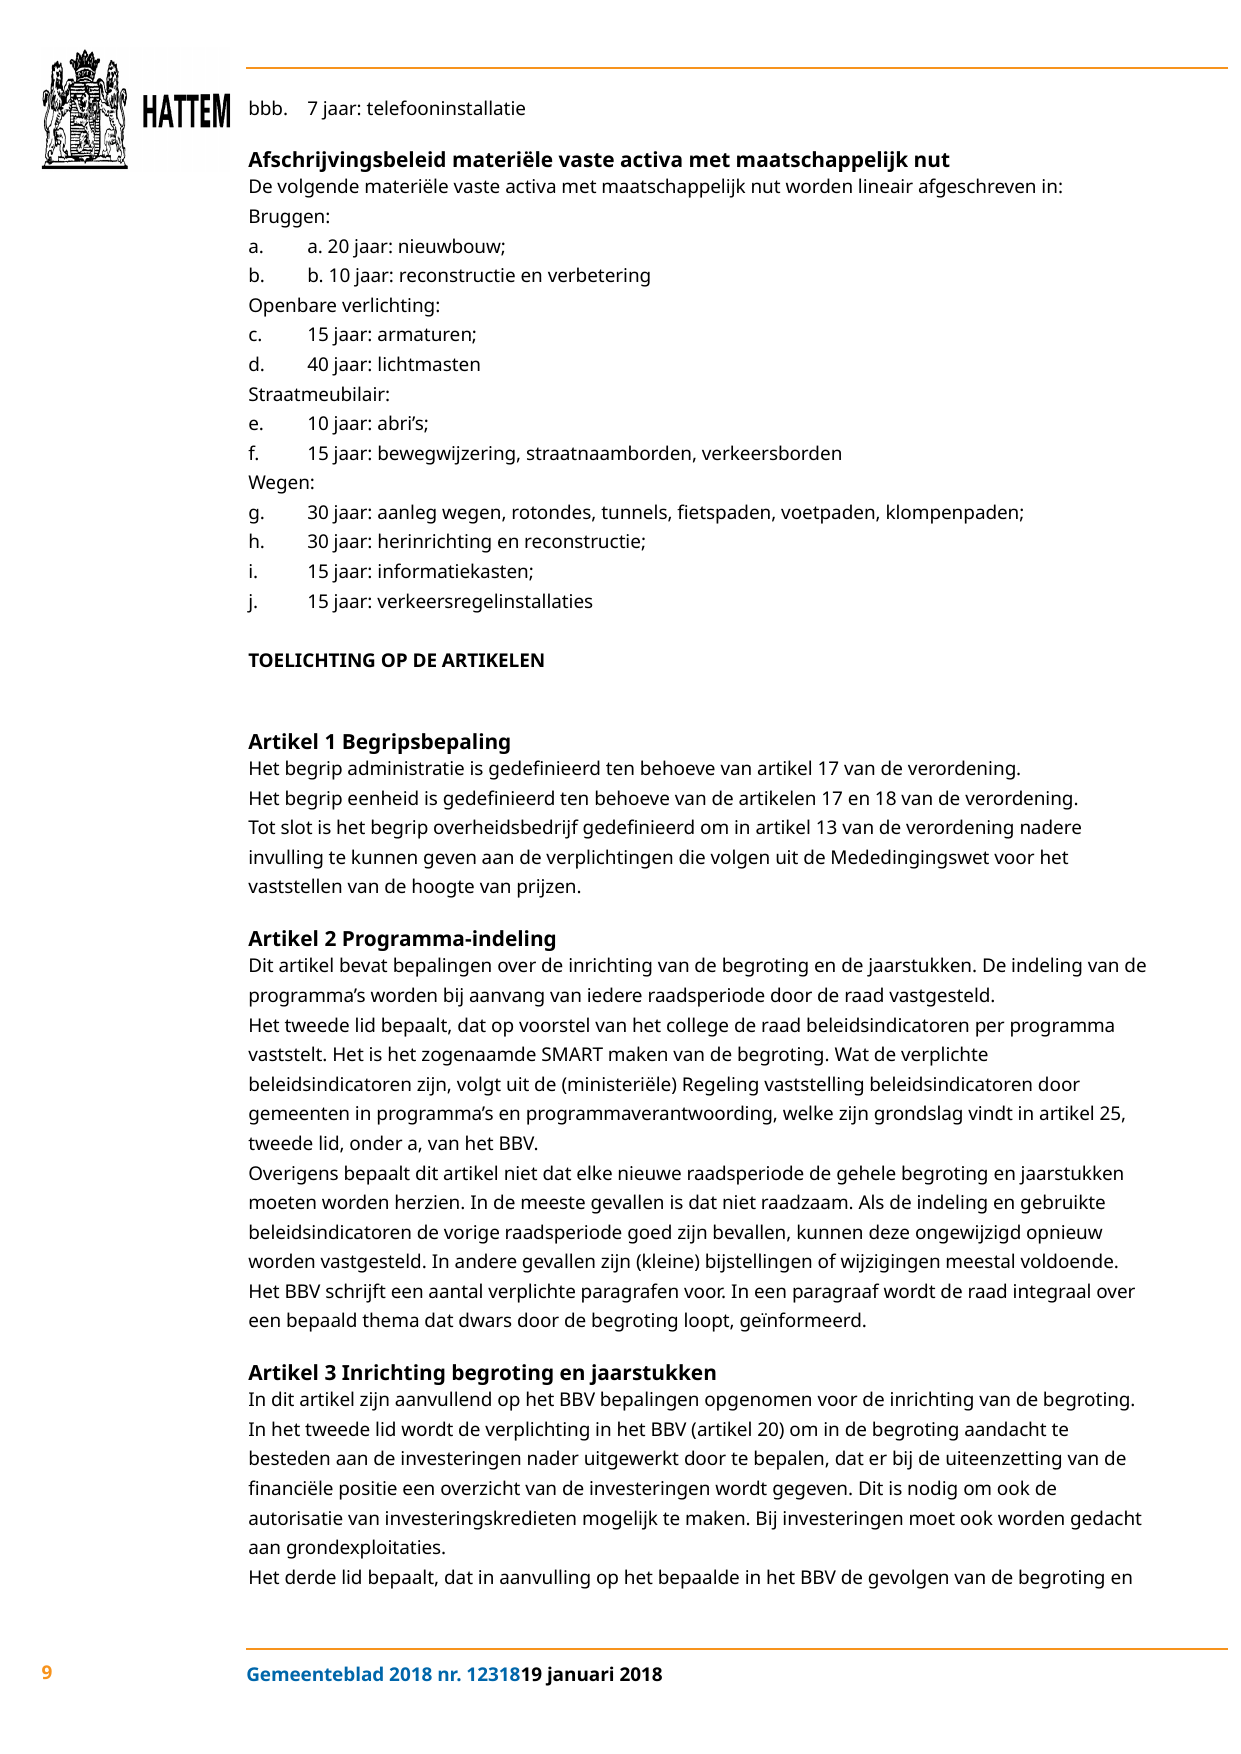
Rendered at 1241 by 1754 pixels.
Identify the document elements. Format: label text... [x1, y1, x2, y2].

text Afschrijvingsbeleid materiële vaste activa met maatschappelijk nut [248, 145, 1152, 174]
text Het derde lid bepaalt, dat in aanvulling op het bepaalde in het BBV de gevolgen van de begroting en [248, 1564, 1152, 1590]
text Wegen: [248, 469, 1152, 495]
list a. 20 jaar: nieuwbouw; [248, 233, 1152, 258]
text Het begrip eenheid is gedefinieerd ten behoeve van de artikelen 17 en 18 van de verordening. [248, 785, 1152, 811]
list 15 jaar: armaturen; [248, 322, 1152, 347]
text Artikel 2 Programma-indeling [248, 924, 1152, 953]
text Artikel 1 Begripsbepaling [248, 727, 1152, 755]
list 40 jaar: lichtmasten [248, 351, 1152, 377]
list 15 jaar: verkeersregelinstallaties [248, 588, 1152, 613]
list 15 jaar: informatiekasten; [248, 558, 1152, 584]
list 30 jaar: herinrichting en reconstructie; [248, 529, 1152, 554]
list b. 10 jaar: reconstructie en verbetering [248, 262, 1152, 288]
picture [41, 47, 231, 172]
list 15 jaar: bewegwijzering, straatnaamborden, verkeersborden [248, 440, 1152, 466]
text Overigens bepaalt dit artikel niet dat elke nieuwe raadsperiode de gehele begroting en jaarstukken moeten worden herzien. In de meeste gevallen is dat niet raadzaam. Als de indeling en gebruikte beleidsindicatoren de vorige raadsperiode goed zijn bevallen, kunnen deze ongewijzigd opnieuw worden vastgesteld. In andere gevallen zijn (kleine) bijstellingen of wijzigingen meestal voldoende. [248, 1160, 1152, 1274]
text Openbare verlichting: [248, 292, 1152, 318]
text Artikel 3 Inrichting begroting en jaarstukken [248, 1358, 1152, 1386]
text Het begrip administratie is gedefinieerd ten behoeve van artikel 17 van de verordening. [248, 755, 1152, 781]
text De volgende materiële vaste activa met maatschappelijk nut worden lineair afgeschreven in: [248, 174, 1152, 199]
text Bruggen: [248, 203, 1152, 229]
list 10 jaar: abri’s; [248, 410, 1152, 436]
text Het BBV schrijft een aantal verplichte paragrafen voor. In een paragraaf wordt de raad integraal over een bepaald thema dat dwars door de begroting loopt, geïnformeerd. [248, 1278, 1152, 1333]
list 30 jaar: aanleg wegen, rotondes, tunnels, fietspaden, voetpaden, klompenpaden; [248, 499, 1152, 525]
text Tot slot is het begrip overheidsbedrijf gedefinieerd om in artikel 13 van de verordening nadere invulling te kunnen geven aan de verplichtingen die volgen uit de Mededingingswet voor het vaststellen van de hoogte van prijzen. [248, 814, 1152, 899]
text TOELICHTING OP DE ARTIKELEN [248, 647, 1152, 673]
text Straatmeubilair: [248, 381, 1152, 406]
text Dit artikel bevat bepalingen over de inrichting van de begroting en de jaarstukken. De indeling van de programma’s worden bij aanvang van iedere raadsperiode door de raad vastgesteld. [248, 953, 1152, 1008]
list 7 jaar: telefooninstallatie [248, 95, 1152, 121]
text Het tweede lid bepaalt, dat op voorstel van het college de raad beleidsindicatoren per programma vaststelt. Het is het zogenaamde SMART maken van de begroting. Wat de verplichte beleidsindicatoren zijn, volgt uit de (ministeriële) Regeling vaststelling beleidsindicatoren door gemeenten in programma’s en programmaverantwoording, welke zijn grondslag vindt in artikel 25, tweede lid, onder a, van het BBV. [248, 1012, 1152, 1156]
text In het tweede lid wordt de verplichting in het BBV (artikel 20) om in de begroting aandacht te besteden aan de investeringen nader uitgewerkt door te bepalen, dat er bij de uiteenzetting van de financiële positie een overzicht van de investeringen wordt gegeven. Dit is nodig om ook de autorisatie van investeringskredieten mogelijk te maken. Bij investeringen moet ook worden gedacht aan grondexploitaties. [248, 1416, 1152, 1560]
text In dit artikel zijn aanvullend op het BBV bepalingen opgenomen voor de inrichting van de begroting. [248, 1386, 1152, 1412]
